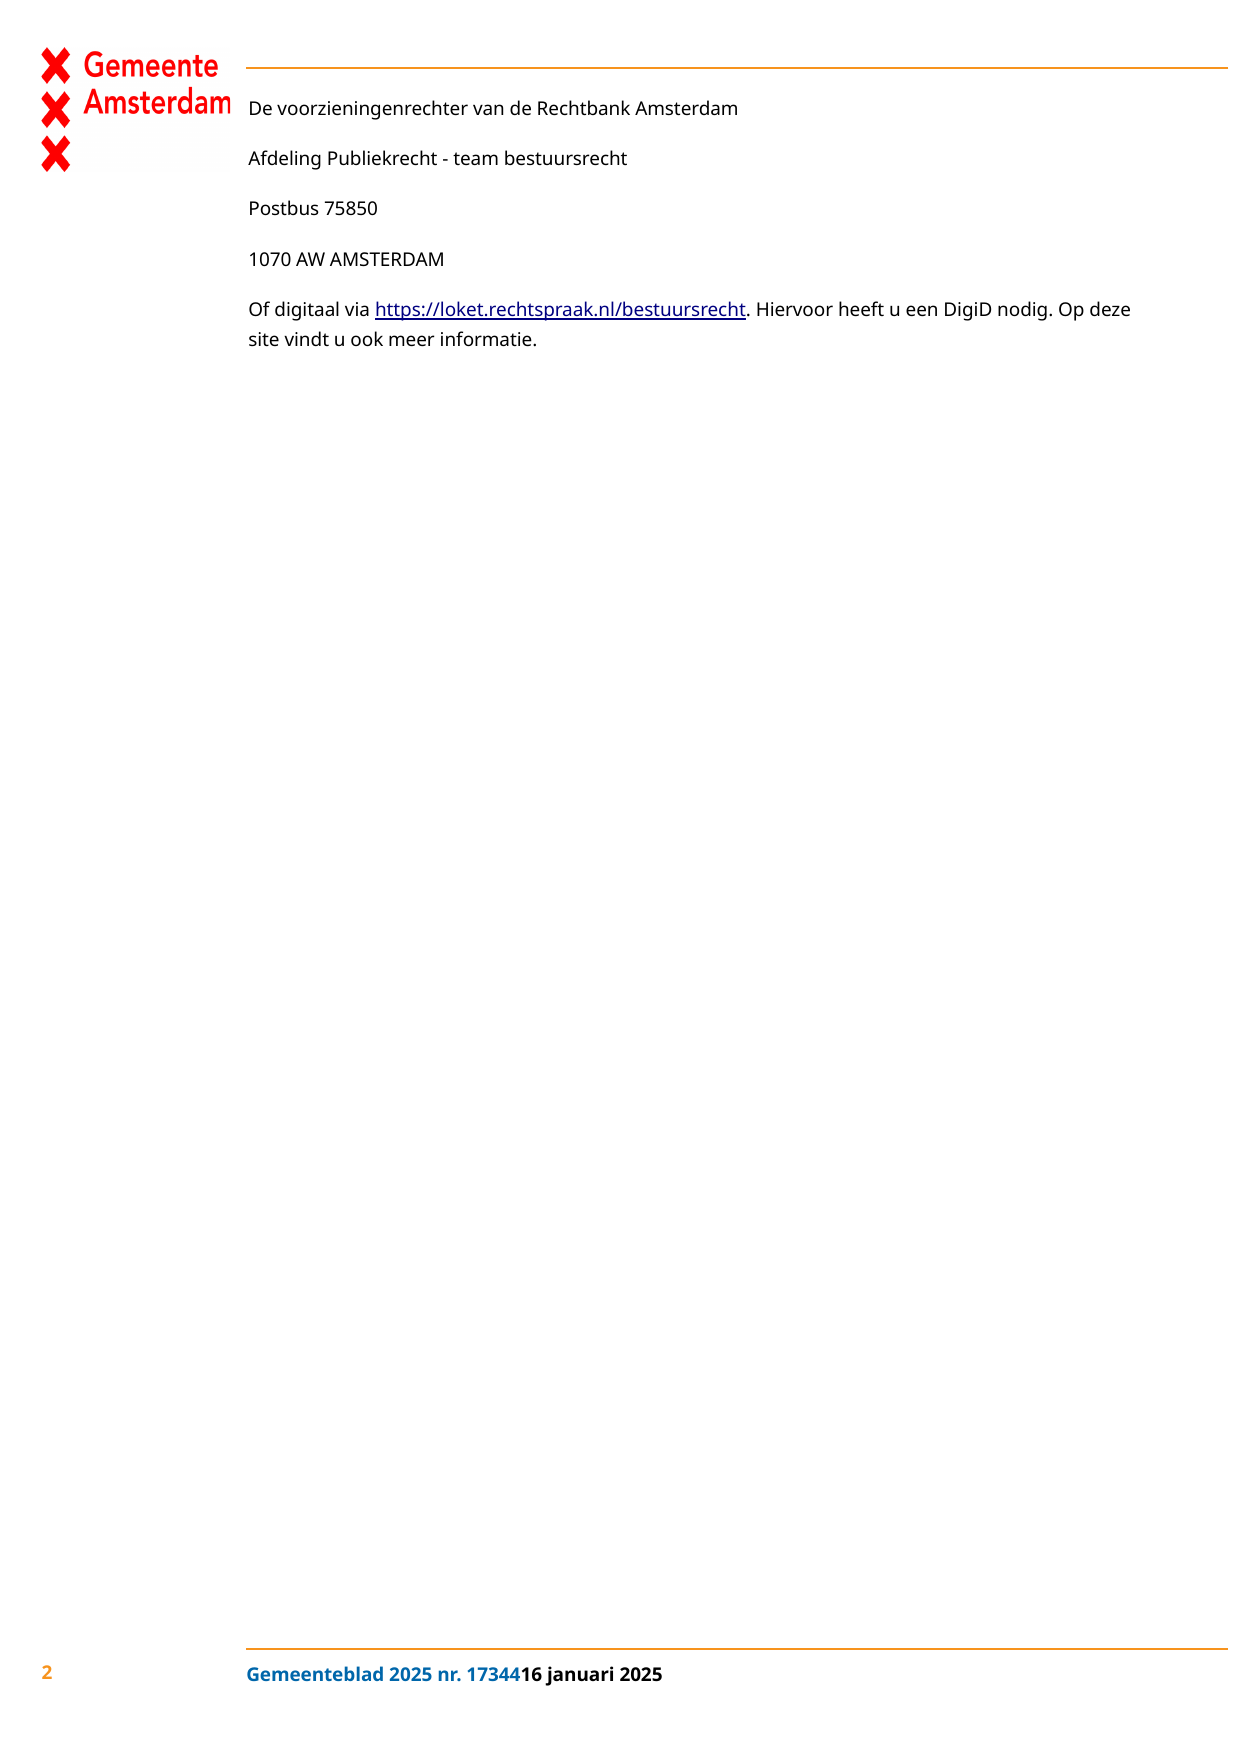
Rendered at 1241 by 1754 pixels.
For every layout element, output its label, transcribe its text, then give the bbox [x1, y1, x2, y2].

text 1070 AW AMSTERDAM [248, 246, 1152, 272]
text Of digitaal via https://loket.rechtspraak.nl/bestuursrecht. Hiervoor heeft u een DigiD nodig. Op deze site vindt u ook meer informatie. [248, 296, 1152, 352]
picture [41, 47, 231, 172]
text Postbus 75850 [248, 196, 1152, 221]
text De voorzieningenrechter van de Rechtbank Amsterdam [248, 95, 1152, 121]
text Afdeling Publiekrecht - team bestuursrecht [248, 145, 1152, 171]
